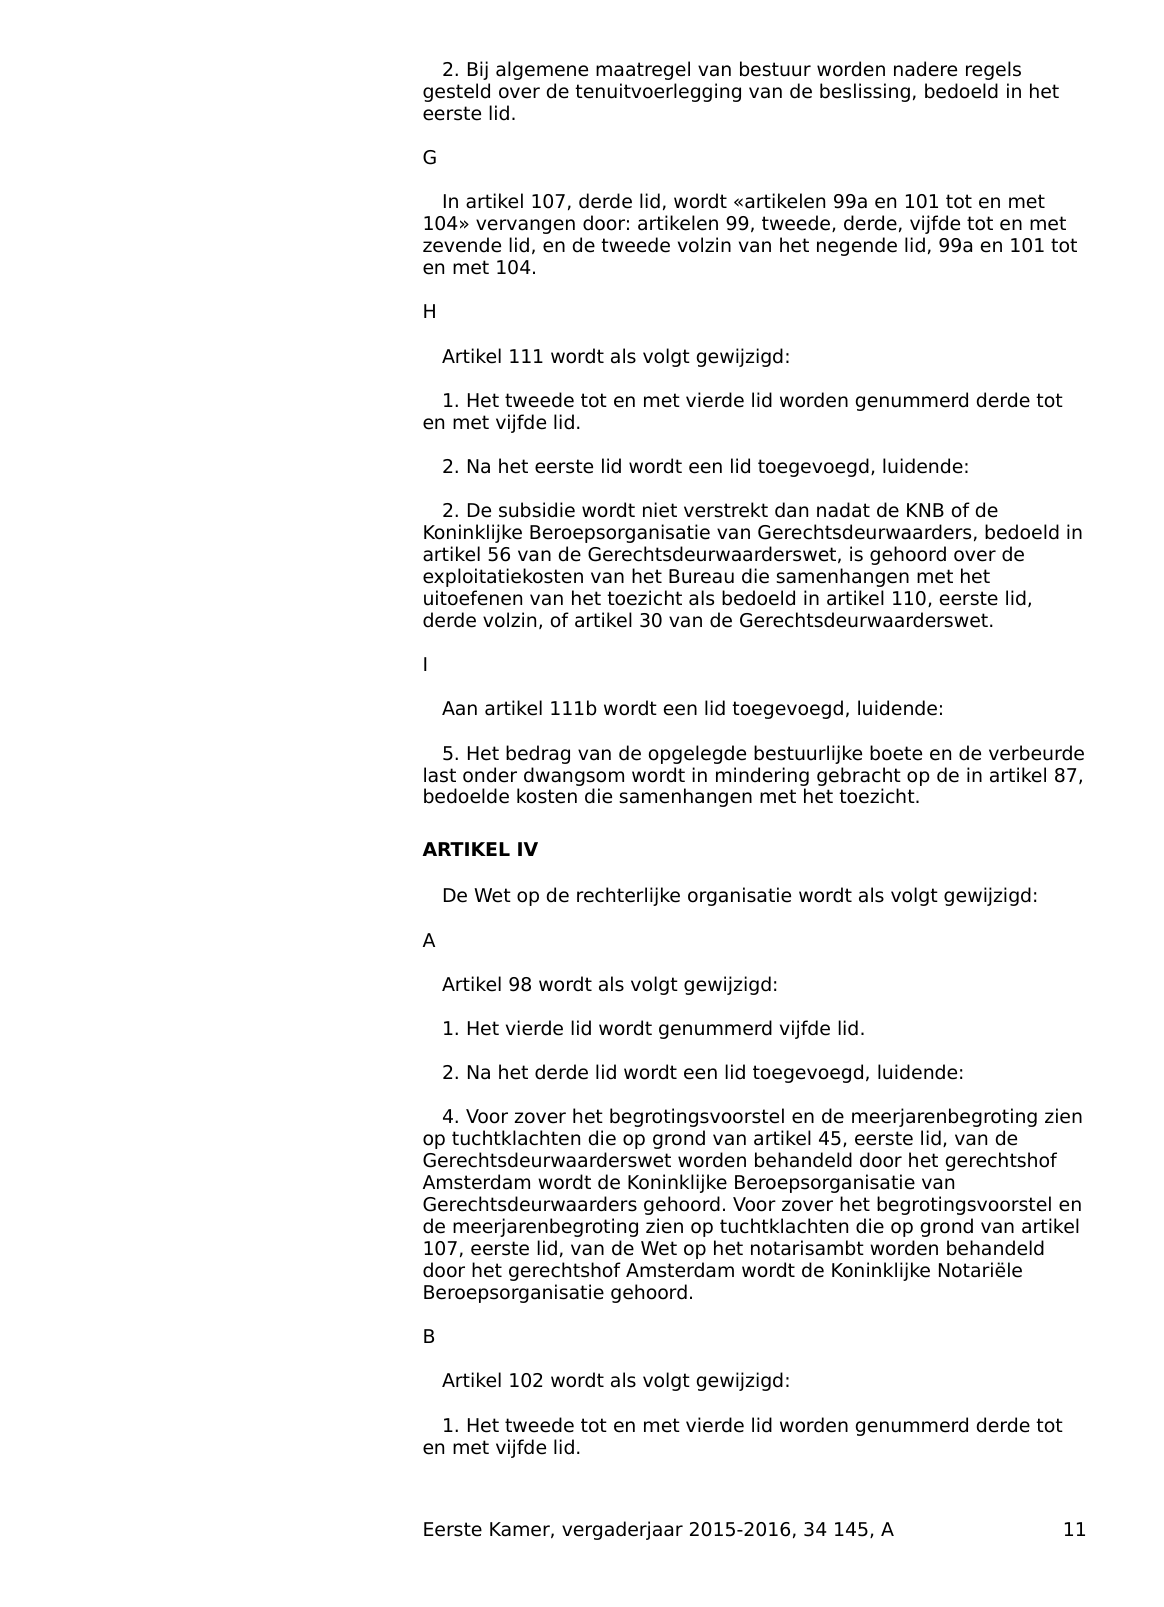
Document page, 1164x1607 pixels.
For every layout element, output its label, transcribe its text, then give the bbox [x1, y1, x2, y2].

text 2. Na het eerste lid wordt een lid toegevoegd, luidende: [422, 456, 1087, 478]
text 1. Het tweede tot en met vierde lid worden genummerd derde tot en met vijfde lid. [422, 1414, 1087, 1458]
text H [422, 301, 1087, 323]
text I [422, 654, 1087, 676]
text Aan artikel 111b wordt een lid toegevoegd, luidende: [422, 698, 1087, 720]
text 2. Bij algemene maatregel van bestuur worden nadere regels gesteld over de tenuitvoerlegging van de beslissing, bedoeld in het eerste lid. [422, 59, 1087, 125]
text 5. Het bedrag van de opgelegde bestuurlijke boete en de verbeurde last onder dwangsom wordt in mindering gebracht op de in artikel 87, bedoelde kosten die samenhangen met het toezicht. [422, 742, 1087, 808]
text Artikel 111 wordt als volgt gewijzigd: [422, 346, 1087, 368]
text 4. Voor zover het begrotingsvoorstel en de meerjarenbegroting zien op tuchtklachten die op grond van artikel 45, eerste lid, van de Gerechtsdeurwaarderswet worden behandeld door het gerechtshof Amsterdam wordt de Koninklijke Beroepsorganisatie van Gerechtsdeurwaarders gehoord. Voor zover het begrotingsvoorstel en de meerjarenbegroting zien op tuchtklachten die op grond van artikel 107, eerste lid, van de Wet op het notarisambt worden behandeld door het gerechtshof Amsterdam wordt de Koninklijke Notariële Beroepsorganisatie gehoord. [422, 1106, 1087, 1304]
text 2. De subsidie wordt niet verstrekt dan nadat de KNB of de Koninklijke Beroepsorganisatie van Gerechtsdeurwaarders, bedoeld in artikel 56 van de Gerechtsdeurwaarderswet, is gehoord over de exploitatiekosten van het Bureau die samenhangen met het uitoefenen van het toezicht als bedoeld in artikel 110, eerste lid, derde volzin, of artikel 30 van de Gerechtsdeurwaarderswet. [422, 500, 1087, 632]
text Artikel 102 wordt als volgt gewijzigd: [422, 1370, 1087, 1392]
text In artikel 107, derde lid, wordt «artikelen 99a en 101 tot en met 104» vervangen door: artikelen 99, tweede, derde, vijfde tot en met zevende lid, en de tweede volzin van het negende lid, 99a en 101 tot en met 104. [422, 191, 1087, 279]
text G [422, 147, 1087, 169]
text B [422, 1326, 1087, 1348]
text De Wet op de rechterlijke organisatie wordt als volgt gewijzigd: [422, 885, 1087, 907]
text Artikel 98 wordt als volgt gewijzigd: [422, 974, 1087, 996]
text 1. Het tweede tot en met vierde lid worden genummerd derde tot en met vijfde lid. [422, 390, 1087, 434]
text 1. Het vierde lid wordt genummerd vijfde lid. [422, 1018, 1087, 1040]
text 2. Na het derde lid wordt een lid toegevoegd, luidende: [422, 1062, 1087, 1084]
subtitle ARTIKEL IV [422, 838, 1087, 860]
text A [422, 929, 1087, 952]
